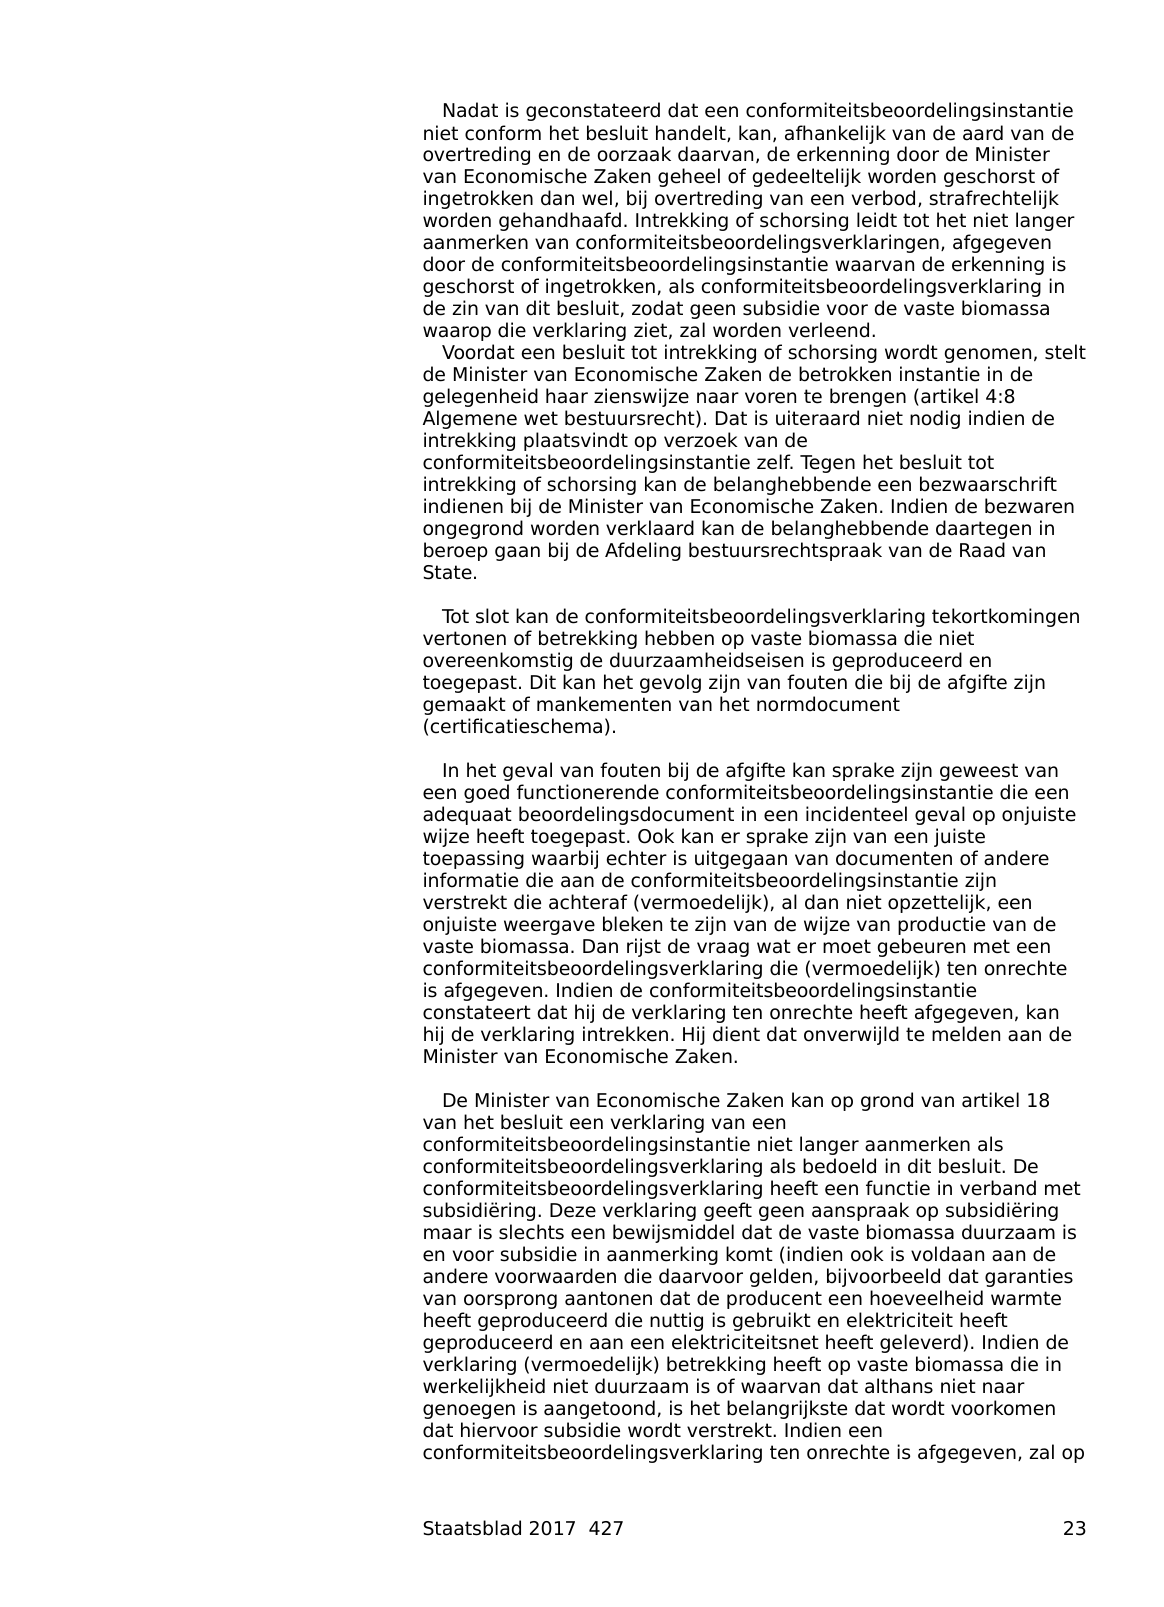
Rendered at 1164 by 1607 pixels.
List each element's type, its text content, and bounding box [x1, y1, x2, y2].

text Nadat is geconstateerd dat een conformiteitsbeoordelingsinstantie niet conform het besluit handelt, kan, afhankelijk van de aard van de overtreding en de oorzaak daarvan, de erkenning door de Minister van Economische Zaken geheel of gedeeltelijk worden geschorst of ingetrokken dan wel, bij overtreding van een verbod, strafrechtelijk worden gehandhaafd. Intrekking of schorsing leidt tot het niet langer aanmerken van conformiteitsbeoordelingsverklaringen, afgegeven door de conformiteitsbeoordelingsinstantie waarvan de erkenning is geschorst of ingetrokken, als conformiteitsbeoordelingsverklaring in de zin van dit besluit, zodat geen subsidie voor de vaste biomassa waarop die verklaring ziet, zal worden verleend. [422, 100, 1087, 342]
text Voordat een besluit tot intrekking of schorsing wordt genomen, stelt de Minister van Economische Zaken de betrokken instantie in de gelegenheid haar zienswijze naar voren te brengen (artikel 4:8 Algemene wet bestuursrecht). Dat is uiteraard niet nodig indien de intrekking plaatsvindt op verzoek van de conformiteitsbeoordelingsinstantie zelf. Tegen het besluit tot intrekking of schorsing kan de belanghebbende een bezwaarschrift indienen bij de Minister van Economische Zaken. Indien de bezwaren ongegrond worden verklaard kan de belanghebbende daartegen in beroep gaan bij de Afdeling bestuursrechtspraak van de Raad van State. [422, 342, 1087, 584]
text De Minister van Economische Zaken kan op grond van artikel 18 van het besluit een verklaring van een conformiteitsbeoordelingsinstantie niet langer aanmerken als conformiteitsbeoordelingsverklaring als bedoeld in dit besluit. De conformiteitsbeoordelingsverklaring heeft een functie in verband met subsidiëring. Deze verklaring geeft geen aanspraak op subsidiëring maar is slechts een bewijsmiddel dat de vaste biomassa duurzaam is en voor subsidie in aanmerking komt (indien ook is voldaan aan de andere voorwaarden die daarvoor gelden, bijvoorbeeld dat garanties van oorsprong aantonen dat de producent een hoeveelheid warmte heeft geproduceerd die nuttig is gebruikt en elektriciteit heeft geproduceerd en aan een elektriciteitsnet heeft geleverd). Indien de verklaring (vermoedelijk) betrekking heeft op vaste biomassa die in werkelijkheid niet duurzaam is of waarvan dat althans niet naar genoegen is aangetoond, is het belangrijkste dat wordt voorkomen dat hiervoor subsidie wordt verstrekt. Indien een conformiteitsbeoordelingsverklaring ten onrechte is afgegeven, zal op [422, 1090, 1087, 1464]
text In het geval van fouten bij de afgifte kan sprake zijn geweest van een goed functionerende conformiteitsbeoordelingsinstantie die een adequaat beoordelingsdocument in een incidenteel geval op onjuiste wijze heeft toegepast. Ook kan er sprake zijn van een juiste toepassing waarbij echter is uitgegaan van documenten of andere informatie die aan de conformiteitsbeoordelingsinstantie zijn verstrekt die achteraf (vermoedelijk), al dan niet opzettelijk, een onjuiste weergave bleken te zijn van de wijze van productie van de vaste biomassa. Dan rijst de vraag wat er moet gebeuren met een conformiteitsbeoordelingsverklaring die (vermoedelijk) ten onrechte is afgegeven. Indien de conformiteitsbeoordelingsinstantie constateert dat hij de verklaring ten onrechte heeft afgegeven, kan hij de verklaring intrekken. Hij dient dat onverwijld te melden aan de Minister van Economische Zaken. [422, 760, 1087, 1068]
text Tot slot kan de conformiteitsbeoordelingsverklaring tekortkomingen vertonen of betrekking hebben op vaste biomassa die niet overeenkomstig de duurzaamheidseisen is geproduceerd en toegepast. Dit kan het gevolg zijn van fouten die bij de afgifte zijn gemaakt of mankementen van het normdocument (certificatieschema). [422, 606, 1087, 738]
